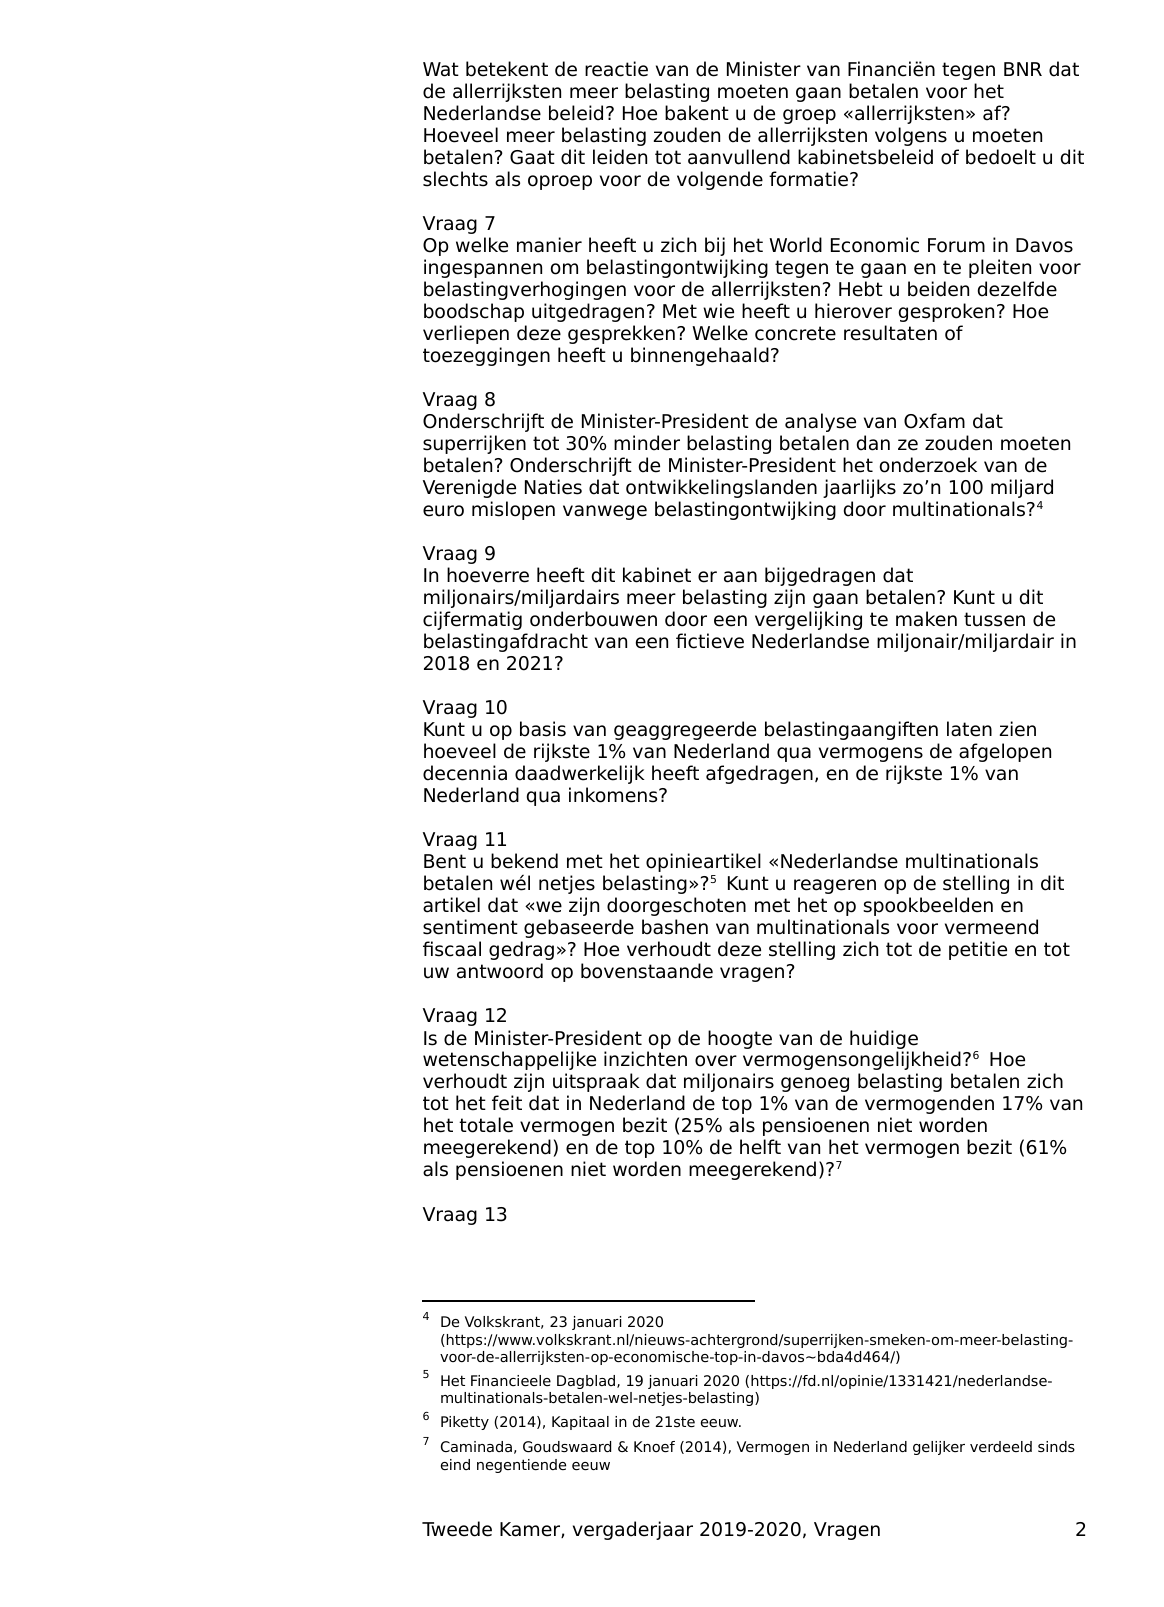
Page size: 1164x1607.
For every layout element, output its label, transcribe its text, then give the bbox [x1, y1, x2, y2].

text Kunt u op basis van geaggregeerde belastingaangiften laten zien hoeveel de rijkste 1% van Nederland qua vermogens de afgelopen decennia daadwerkelijk heeft afgedragen, en de rijkste 1% van Nederland qua inkomens? [422, 719, 1087, 807]
text Vraag 9 [422, 543, 1087, 565]
text Caminada, Goudswaard & Knoef (2014), Vermogen in Nederland gelijker verdeeld sinds eind negentiende eeuw [422, 1435, 1087, 1474]
text Vraag 12 [422, 1005, 1087, 1027]
text Wat betekent de reactie van de Minister van Financiën tegen BNR dat de allerrijksten meer belasting moeten gaan betalen voor het Nederlandse beleid? Hoe bakent u de groep «allerrijksten» af? Hoeveel meer belasting zouden de allerrijksten volgens u moeten betalen? Gaat dit leiden tot aanvullend kabinetsbeleid of bedoelt u dit slechts als oproep voor de volgende formatie? [422, 59, 1087, 191]
text Bent u bekend met het opinieartikel «Nederlandse multinationals betalen wél netjes belasting»? Kunt u reageren op de stelling in dit artikel dat «we zijn doorgeschoten met het op spookbeelden en sentiment gebaseerde bashen van multinationals voor vermeend fiscaal gedrag»? Hoe verhoudt deze stelling zich tot de petitie en tot uw antwoord op bovenstaande vragen? [422, 851, 1087, 983]
text Vraag 13 [422, 1203, 1087, 1225]
text Vraag 11 [422, 829, 1087, 851]
text Vraag 7 [422, 213, 1087, 235]
text Vraag 10 [422, 697, 1087, 719]
text Piketty (2014), Kapitaal in de 21ste eeuw. [422, 1410, 1087, 1432]
text Vraag 8 [422, 389, 1087, 411]
text Is de Minister-President op de hoogte van de huidige wetenschappelijke inzichten over vermogensongelijkheid? Hoe verhoudt zijn uitspraak dat miljonairs genoeg belasting betalen zich tot het feit dat in Nederland de top 1% van de vermogenden 17% van het totale vermogen bezit (25% als pensioenen niet worden meegerekend) en de top 10% de helft van het vermogen bezit (61% als pensioenen niet worden meegerekend)? [422, 1027, 1087, 1181]
text Het Financieele Dagblad, 19 januari 2020 (https://fd.nl/opinie/1331421/nederlandse-multinationals-betalen-wel-netjes-belasting) [422, 1368, 1087, 1407]
text De Volkskrant, 23 januari 2020 (https://www.volkskrant.nl/nieuws-achtergrond/superrijken-smeken-om-meer-belasting-voor-de-allerrijksten-op-economische-top-in-davos~bda4d464/) [422, 1310, 1087, 1366]
text Onderschrijft de Minister-President de analyse van Oxfam dat superrijken tot 30% minder belasting betalen dan ze zouden moeten betalen? Onderschrijft de Minister-President het onderzoek van de Verenigde Naties dat ontwikkelingslanden jaarlijks zo’n 100 miljard euro mislopen vanwege belastingontwijking door multinationals? [422, 411, 1087, 521]
text In hoeverre heeft dit kabinet er aan bijgedragen dat miljonairs/miljardairs meer belasting zijn gaan betalen? Kunt u dit cijfermatig onderbouwen door een vergelijking te maken tussen de belastingafdracht van een fictieve Nederlandse miljonair/miljardair in 2018 en 2021? [422, 565, 1087, 675]
text Op welke manier heeft u zich bij het World Economic Forum in Davos ingespannen om belastingontwijking tegen te gaan en te pleiten voor belastingverhogingen voor de allerrijksten? Hebt u beiden dezelfde boodschap uitgedragen? Met wie heeft u hierover gesproken? Hoe verliepen deze gesprekken? Welke concrete resultaten of toezeggingen heeft u binnengehaald? [422, 235, 1087, 367]
